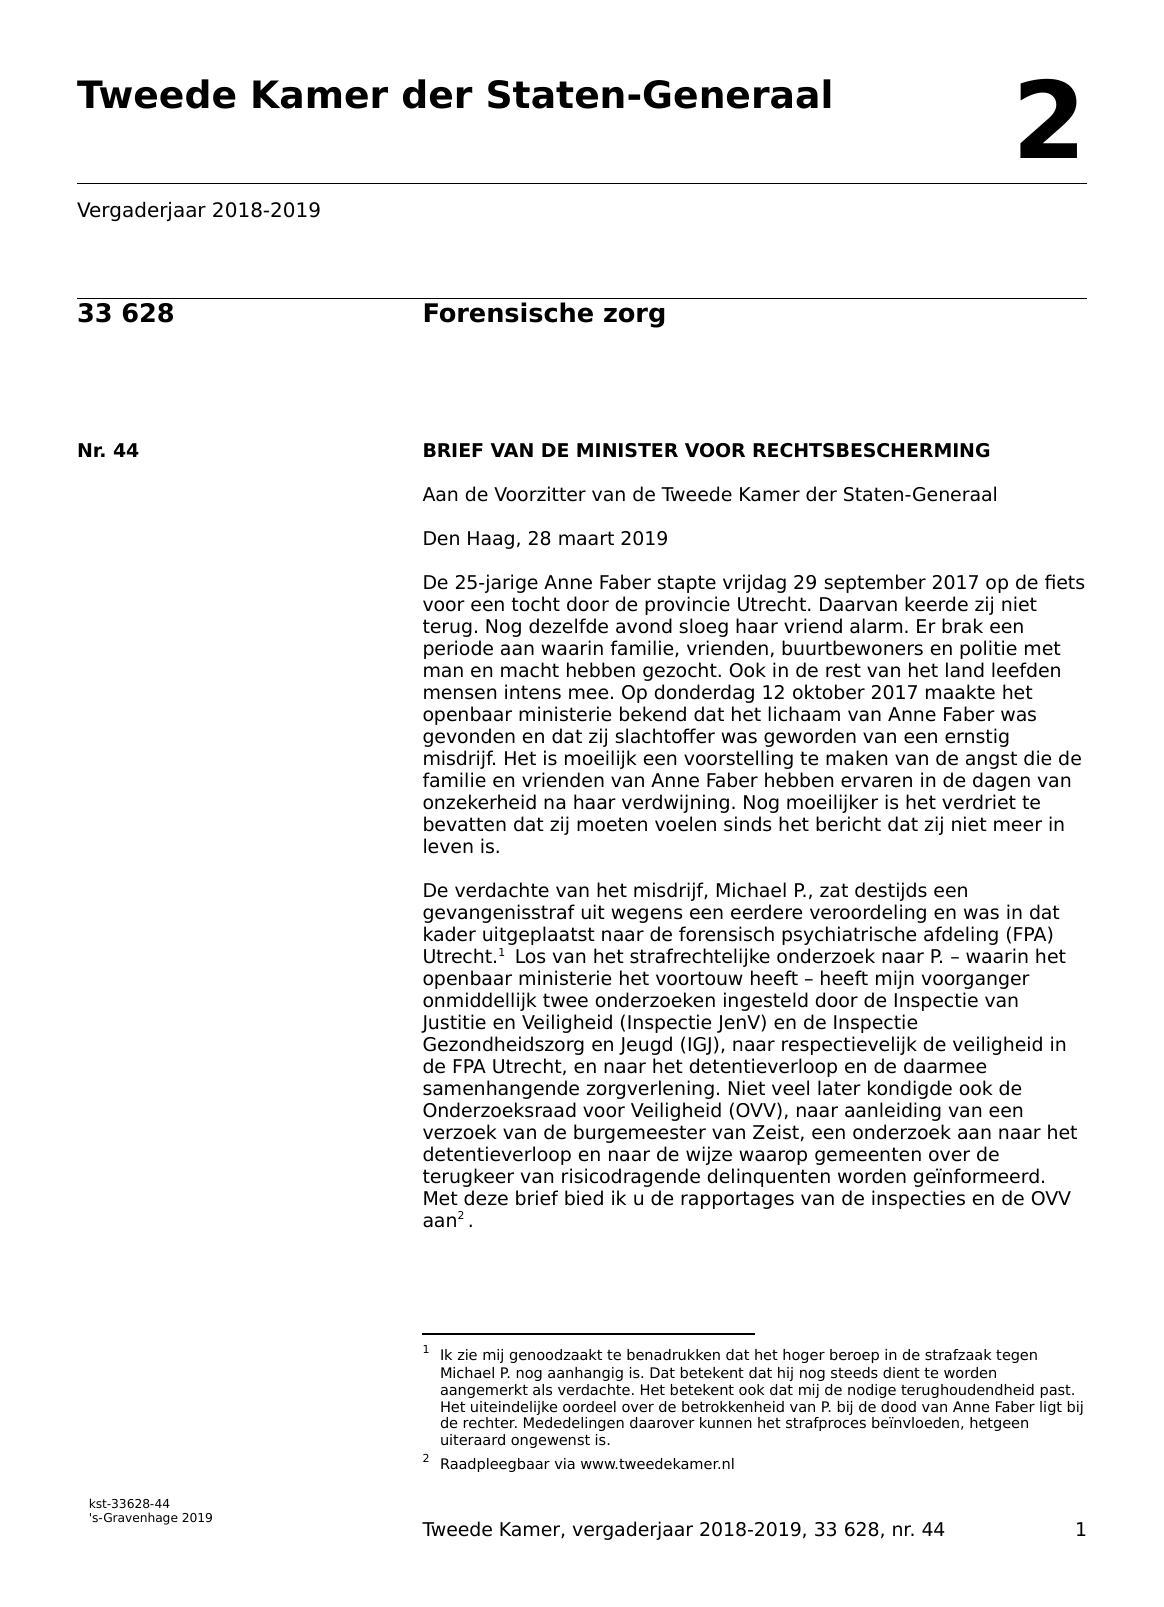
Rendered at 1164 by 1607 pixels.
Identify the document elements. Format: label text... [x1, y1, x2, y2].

text 's-Gravenhage 2019 [88, 1511, 323, 1525]
text Ik zie mij genoodzaakt te benadrukken dat het hoger beroep in de strafzaak tegen Michael P. nog aanhangig is. Dat betekent dat hij nog steeds dient te worden aangemerkt als verdachte. Het betekent ook dat mij de nodige terughoudendheid past. Het uiteindelijke oordeel over de betrokkenheid van P. bij de dood van Anne Faber ligt bij de rechter. Mededelingen daarover kunnen het strafproces beïnvloeden, hetgeen uiteraard ongewenst is. [422, 1343, 1087, 1449]
text De 25-jarige Anne Faber stapte vrijdag 29 september 2017 op de fiets voor een tocht door de provincie Utrecht. Daarvan keerde zij niet terug. Nog dezelfde avond sloeg haar vriend alarm. Er brak een periode aan waarin familie, vrienden, buurtbewoners en politie met man en macht hebben gezocht. Ook in de rest van het land leefden mensen intens mee. Op donderdag 12 oktober 2017 maakte het openbaar ministerie bekend dat het lichaam van Anne Faber was gevonden en dat zij slachtoffer was geworden van een ernstig misdrijf. Het is moeilijk een voorstelling te maken van de angst die de familie en vrienden van Anne Faber hebben ervaren in de dagen van onzekerheid na haar verdwijning. Nog moeilijker is het verdriet te bevatten dat zij moeten voelen sinds het bericht dat zij niet meer in leven is. [422, 572, 1087, 858]
subtitle Nr. 44 BRIEF VAN DE MINISTER VOOR RECHTSBESCHERMING [77, 440, 1087, 462]
table_cell Vergaderjaar 2018-2019 [77, 184, 1087, 298]
table_header 2 [886, 59, 1087, 183]
text Den Haag, 28 maart 2019 [422, 528, 1087, 550]
table_header Tweede Kamer der Staten-Generaal [77, 59, 886, 183]
text kst-33628-44 [88, 1497, 323, 1511]
text Aan de Voorzitter van de Tweede Kamer der Staten-Generaal [422, 484, 1087, 506]
text De verdachte van het misdrijf, Michael P., zat destijds een gevangenisstraf uit wegens een eerdere veroordeling en was in dat kader uitgeplaatst naar de forensisch psychiatrische afdeling (FPA) Utrecht. Los van het strafrechtelijke onderzoek naar P. – waarin het openbaar ministerie het voortouw heeft – heeft mijn voorganger onmiddellijk twee onderzoeken ingesteld door de Inspectie van Justitie en Veiligheid (Inspectie JenV) en de Inspectie Gezondheidszorg en Jeugd (IGJ), naar respectievelijk de veiligheid in de FPA Utrecht, en naar het detentieverloop en de daarmee samenhangende zorgverlening. Niet veel later kondigde ook de Onderzoeksraad voor Veiligheid (OVV), naar aanleiding van een verzoek van de burgemeester van Zeist, een onderzoek aan naar het detentieverloop en naar de wijze waarop gemeenten over de terugkeer van risicodragende delinquenten worden geïnformeerd. Met deze brief bied ik u de rapportages van de inspecties en de OVV aan. [422, 880, 1087, 1232]
text Raadpleegbaar via www.tweedekamer.nl [422, 1452, 1087, 1474]
subtitle 33 628 Forensische zorg [77, 299, 1087, 329]
